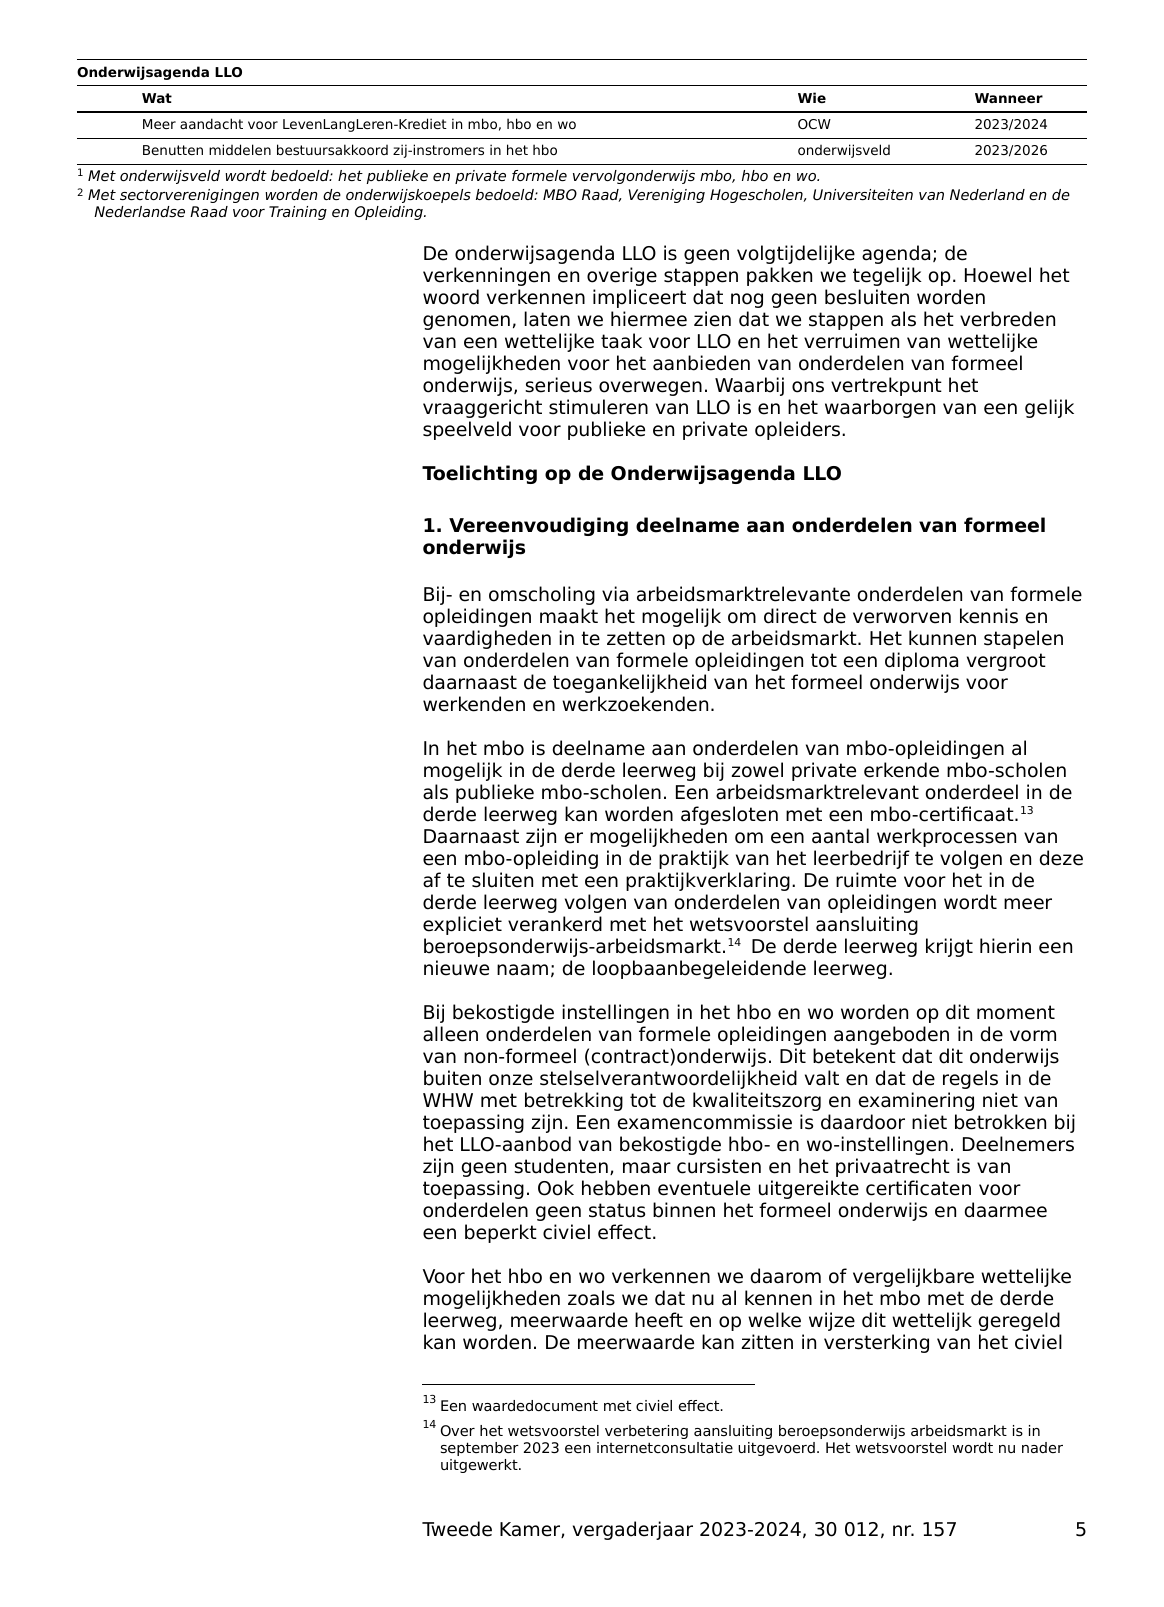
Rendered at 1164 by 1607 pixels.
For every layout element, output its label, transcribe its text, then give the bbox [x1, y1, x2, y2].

text Voor het hbo en wo verkennen we daarom of vergelijkbare wettelijke mogelijkheden zoals we dat nu al kennen in het mbo met de derde leerweg, meerwaarde heeft en op welke wijze dit wettelijk geregeld kan worden. De meerwaarde kan zitten in versterking van het civiel [422, 1266, 1087, 1354]
table_cell [77, 86, 136, 111]
table_cell Wat [136, 86, 791, 111]
table_cell 2023/2026 [969, 139, 1087, 164]
text Een waardedocument met civiel effect. [422, 1393, 1087, 1416]
text In het mbo is deelname aan onderdelen van mbo-opleidingen al mogelijk in de derde leerweg bij zowel private erkende mbo-scholen als publieke mbo-scholen. Een arbeidsmarktrelevant onderdeel in de derde leerweg kan worden afgesloten met een mbo-certificaat. Daarnaast zijn er mogelijkheden om een aantal werkprocessen van een mbo-opleiding in de praktijk van het leerbedrijf te volgen en deze af te sluiten met een praktijkverklaring. De ruimte voor het in de derde leerweg volgen van onderdelen van opleidingen wordt meer expliciet verankerd met het wetsvoorstel aansluiting beroepsonderwijs-arbeidsmarkt. De derde leerweg krijgt hierin een nieuwe naam; de loopbaanbegeleidende leerweg. [422, 738, 1087, 980]
table_cell 2023/2024 [969, 113, 1087, 137]
table_cell Wanneer [969, 86, 1087, 111]
text Over het wetsvoorstel verbetering aansluiting beroepsonderwijs arbeidsmarkt is in september 2023 een internetconsultatie uitgevoerd. Het wetsvoorstel wordt nu nader uitgewerkt. [422, 1418, 1087, 1474]
table_cell Benutten middelen bestuursakkoord zij-instromers in het hbo [136, 139, 791, 164]
text De onderwijsagenda LLO is geen volgtijdelijke agenda; de verkenningen en overige stappen pakken we tegelijk op. Hoewel het woord verkennen impliceert dat nog geen besluiten worden genomen, laten we hiermee zien dat we stappen als het verbreden van een wettelijke taak voor LLO en het verruimen van wettelijke mogelijkheden voor het aanbieden van onderdelen van formeel onderwijs, serieus overwegen. Waarbij ons vertrekpunt het vraaggericht stimuleren van LLO is en het waarborgen van een gelijk speelveld voor publieke en private opleiders. [422, 243, 1087, 441]
table_cell onderwijsveld [791, 139, 968, 164]
table_cell [77, 113, 136, 137]
table_cell OCW [791, 113, 968, 137]
subtitle Toelichting op de Onderwijsagenda LLO [422, 463, 1087, 485]
table_cell 1 Met onderwijsveld wordt bedoeld: het publieke en private formele vervolgonderwijs mbo, hbo en wo. 2 Met sectorverenigingen worden de onderwijskoepels bedoeld: MBO Raad, Vereniging Hogescholen, Universiteiten van Nederland en de Nederlandse Raad voor Training en Opleiding. [77, 165, 1087, 221]
table_header Onderwijsagenda LLO [77, 60, 1087, 85]
table_cell Wie [791, 86, 968, 111]
table_cell [77, 139, 136, 164]
table_cell Meer aandacht voor LevenLangLeren-Krediet in mbo, hbo en wo [136, 113, 791, 137]
text Bij- en omscholing via arbeidsmarktrelevante onderdelen van formele opleidingen maakt het mogelijk om direct de verworven kennis en vaardigheden in te zetten op de arbeidsmarkt. Het kunnen stapelen van onderdelen van formele opleidingen tot een diploma vergroot daarnaast de toegankelijkheid van het formeel onderwijs voor werkenden en werkzoekenden. [422, 584, 1087, 716]
subtitle 1. Vereenvoudiging deelname aan onderdelen van formeel onderwijs [422, 515, 1087, 559]
text Bij bekostigde instellingen in het hbo en wo worden op dit moment alleen onderdelen van formele opleidingen aangeboden in de vorm van non-formeel (contract)onderwijs. Dit betekent dat dit onderwijs buiten onze stelselverantwoordelijkheid valt en dat de regels in de WHW met betrekking tot de kwaliteitszorg en examinering niet van toepassing zijn. Een examencommissie is daardoor niet betrokken bij het LLO-aanbod van bekostigde hbo- en wo-instellingen. Deelnemers zijn geen studenten, maar cursisten en het privaatrecht is van toepassing. Ook hebben eventuele uitgereikte certificaten voor onderdelen geen status binnen het formeel onderwijs en daarmee een beperkt civiel effect. [422, 1002, 1087, 1244]
